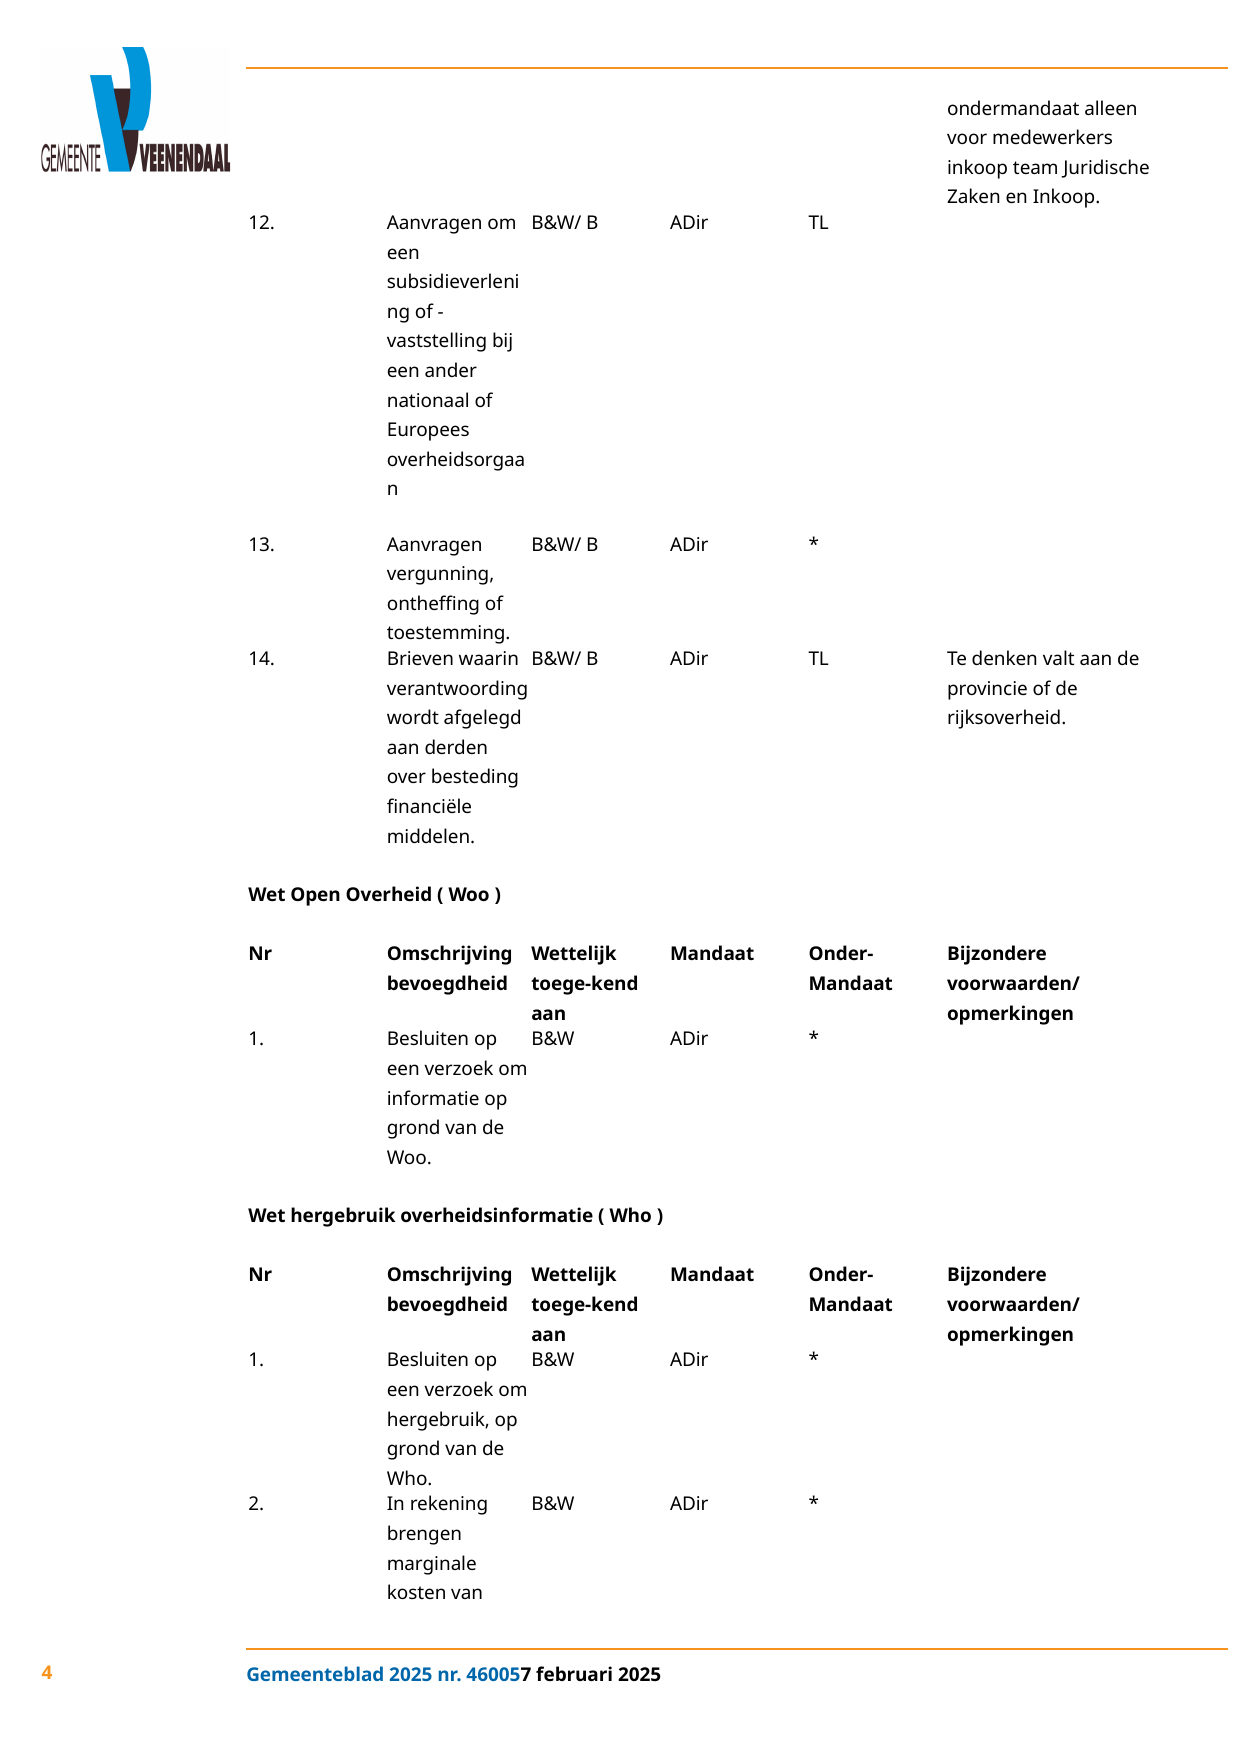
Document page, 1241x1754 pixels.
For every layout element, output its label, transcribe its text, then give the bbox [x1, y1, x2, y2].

text Wet hergebruik overheidsinformatie ( Who ) [248, 1202, 1152, 1228]
table_cell Aanvragen om een subsidieverlening of -vaststelling bij een ander nationaal of Europees overheidsorgaan [387, 209, 531, 531]
table_header Omschrijving bevoegdheid [387, 1262, 531, 1347]
table_cell Besluiten op een verzoek om informatie op grond van de Woo. [387, 1026, 531, 1169]
table_cell ADir [670, 209, 808, 531]
picture [123, 47, 231, 172]
table_cell ADir [670, 1347, 808, 1491]
table_cell [670, 95, 808, 209]
table_cell [947, 209, 1152, 531]
table_cell [947, 1491, 1152, 1605]
table_cell * [808, 531, 947, 645]
table_cell [387, 95, 531, 209]
table_cell 14. [248, 645, 387, 848]
table_header Wettelijk toege-kend aan [531, 941, 670, 1026]
table_cell 1. [248, 1026, 387, 1169]
table_cell B&W [531, 1347, 670, 1491]
table_cell ondermandaat alleen voor medewerkers inkoop team Juridische Zaken en Inkoop. [947, 95, 1152, 209]
table_cell ADir [670, 531, 808, 645]
table_cell 2. [248, 1491, 387, 1605]
table_cell Besluiten op een verzoek om hergebruik, op grond van de Who. [387, 1347, 531, 1491]
table_cell * [808, 1347, 947, 1491]
table_header Mandaat [670, 1262, 808, 1347]
picture [41, 47, 130, 172]
table_cell In rekening brengen marginale kosten van [387, 1491, 531, 1605]
table_cell [808, 95, 947, 209]
table_header Nr [248, 1262, 387, 1347]
table_cell B&W [531, 1491, 670, 1605]
table_header Mandaat [670, 941, 808, 1026]
table_cell Te denken valt aan de provincie of de rijksoverheid. [947, 645, 1152, 848]
table_cell * [808, 1491, 947, 1605]
table_cell B&W/ B [531, 645, 670, 848]
text Wet Open Overheid ( Woo ) [248, 881, 1152, 907]
table_header Omschrijving bevoegdheid [387, 941, 531, 1026]
table_header Wettelijk toege-kend aan [531, 1262, 670, 1347]
table_cell TL [808, 209, 947, 531]
table_header Nr [248, 941, 387, 1026]
table_cell B&W [531, 1026, 670, 1169]
table_cell [248, 95, 387, 209]
table_cell [947, 1347, 1152, 1491]
table_header Onder- Mandaat [808, 941, 947, 1026]
table_cell 12. [248, 209, 387, 531]
table_cell [947, 1026, 1152, 1169]
table_cell Aanvragen vergunning, ontheffing of toestemming. [387, 531, 531, 645]
table_header Bijzondere voorwaarden/ opmerkingen [947, 941, 1152, 1026]
table_cell [531, 95, 670, 209]
table_cell B&W/ B [531, 531, 670, 645]
table_cell TL [808, 645, 947, 848]
table_cell ADir [670, 1026, 808, 1169]
table_cell ADir [670, 1491, 808, 1605]
table_cell 1. [248, 1347, 387, 1491]
table_cell B&W/ B [531, 209, 670, 531]
table_cell [947, 531, 1152, 645]
table_cell ADir [670, 645, 808, 848]
table_cell 13. [248, 531, 387, 645]
table_header Bijzondere voorwaarden/ opmerkingen [947, 1262, 1152, 1347]
table_cell Brieven waarin verantwoording wordt afgelegd aan derden over besteding financiële middelen. [387, 645, 531, 848]
table_cell * [808, 1026, 947, 1169]
table_header Onder- Mandaat [808, 1262, 947, 1347]
